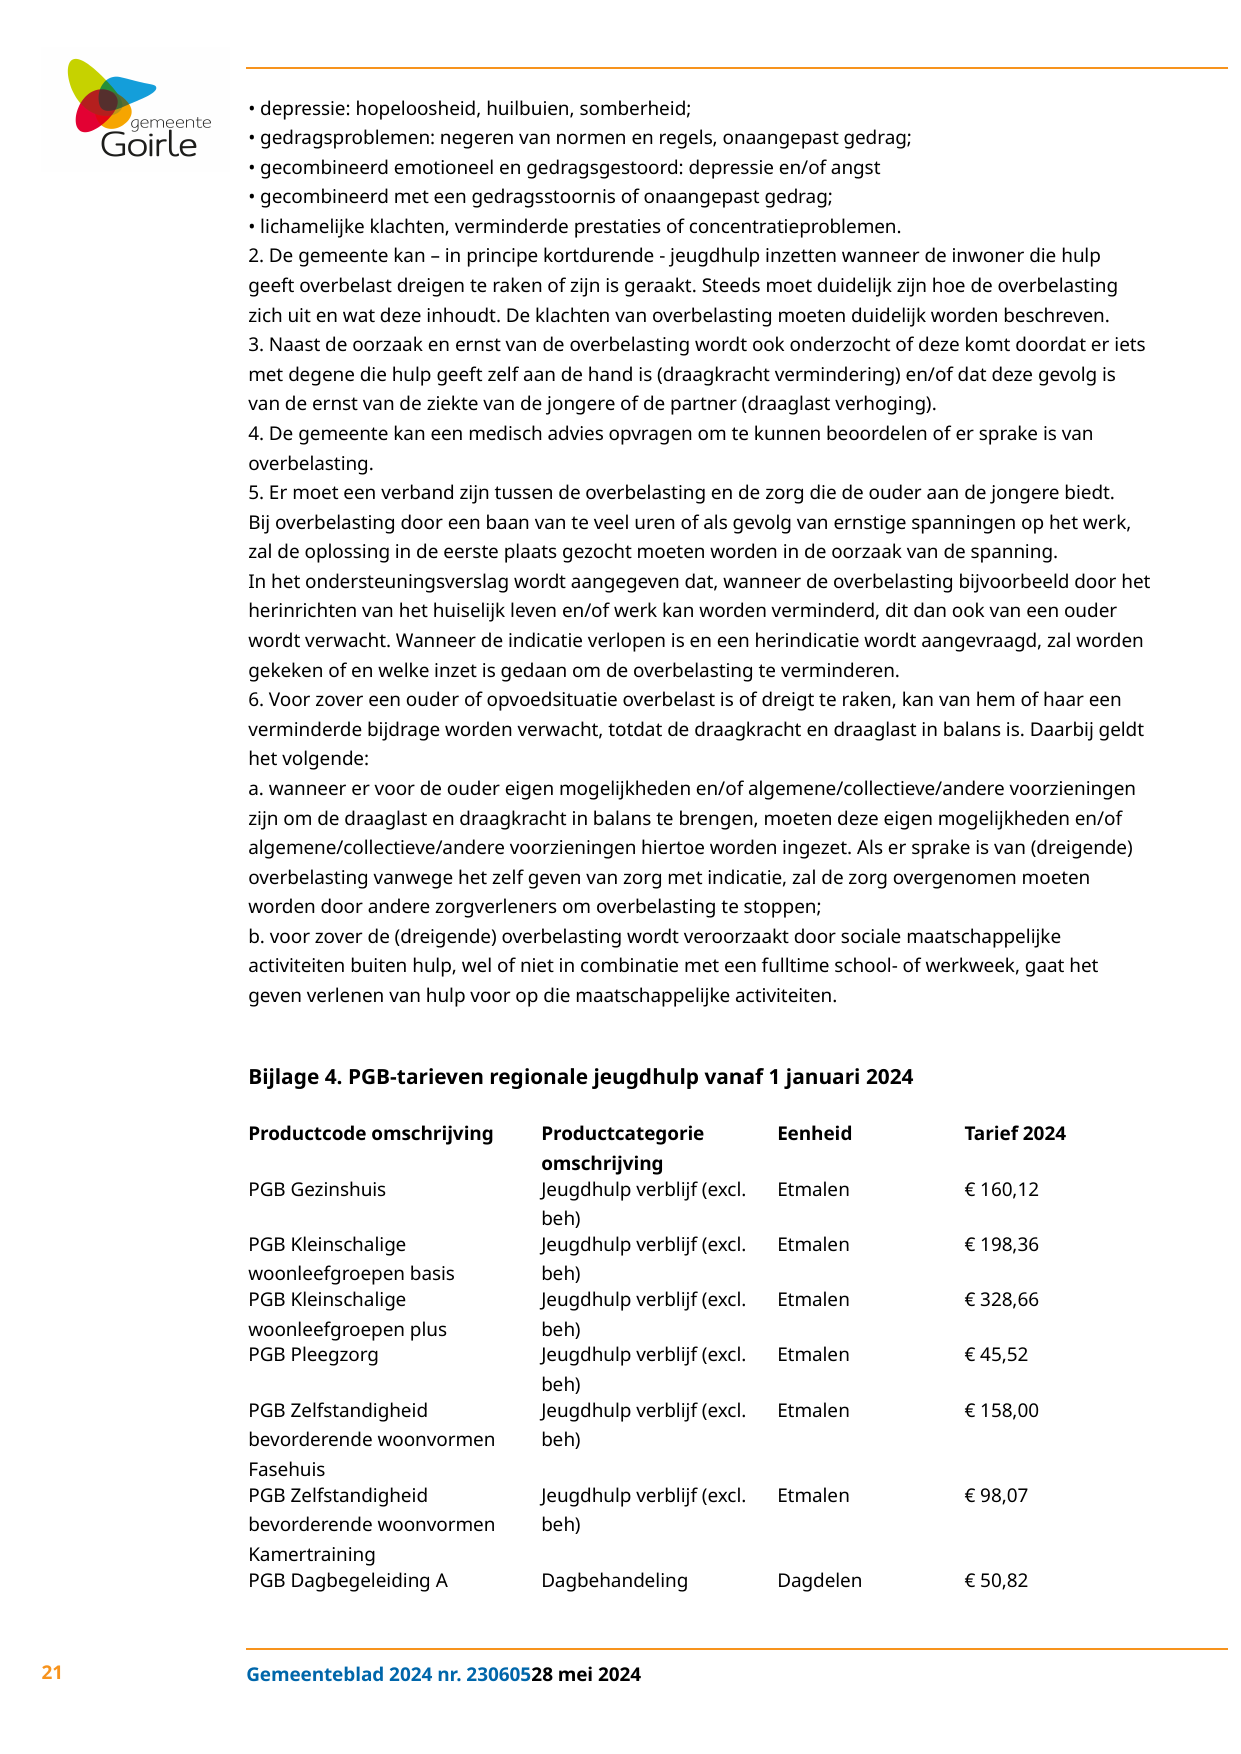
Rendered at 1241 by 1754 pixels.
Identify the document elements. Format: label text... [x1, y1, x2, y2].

text • gecombineerd emotioneel en gedragsgestoord: depressie en/of angst [248, 154, 1152, 180]
table_cell Jeugdhulp verblijf (excl. beh) [541, 1176, 777, 1231]
table_cell PGB Zelfstandigheid bevorderende woonvormen Kamertraining [248, 1482, 541, 1567]
table_cell PGB Pleegzorg [248, 1342, 541, 1397]
table_cell € 328,66 [964, 1286, 1152, 1342]
table_cell PGB Zelfstandigheid bevorderende woonvormen Fasehuis [248, 1397, 541, 1482]
text 5. Er moet een verband zijn tussen de overbelasting en de zorg die de ouder aan de jongere biedt. [248, 479, 1152, 505]
text • gecombineerd met een gedragsstoornis of onaangepast gedrag; [248, 183, 1152, 209]
text In het ondersteuningsverslag wordt aangegeven dat, wanneer de overbelasting bijvoorbeeld door het herinrichten van het huiselijk leven en/of werk kan worden verminderd, dit dan ook van een ouder wordt verwacht. Wanneer de indicatie verlopen is en een herindicatie wordt aangevraagd, zal worden gekeken of en welke inzet is gedaan om de overbelasting te verminderen. [248, 568, 1152, 683]
table_cell Etmalen [777, 1286, 964, 1342]
table_cell € 50,82 [964, 1567, 1152, 1592]
text • depressie: hopeloosheid, huilbuien, somberheid; [248, 95, 1152, 121]
table_cell Jeugdhulp verblijf (excl. beh) [541, 1231, 777, 1286]
table_cell € 98,07 [964, 1482, 1152, 1567]
text b. voor zover de (dreigende) overbelasting wordt veroorzaakt door sociale maatschappelijke activiteiten buiten hulp, wel of niet in combinatie met een fulltime school- of werkweek, gaat het geven verlenen van hulp voor op die maatschappelijke activiteiten. [248, 923, 1152, 1008]
text • lichamelijke klachten, verminderde prestaties of concentratieproblemen. [248, 213, 1152, 239]
table_cell € 45,52 [964, 1342, 1152, 1397]
table_cell Etmalen [777, 1342, 964, 1397]
text a. wanneer er voor de ouder eigen mogelijkheden en/of algemene/collectieve/andere voorzieningen zijn om de draaglast en draagkracht in balans te brengen, moeten deze eigen mogelijkheden en/of algemene/collectieve/andere voorzieningen hiertoe worden ingezet. Als er sprake is van (dreigende) overbelasting vanwege het zelf geven van zorg met indicatie, zal de zorg overgenomen moeten worden door andere zorgverleners om overbelasting te stoppen; [248, 775, 1152, 919]
text • gedragsproblemen: negeren van normen en regels, onaangepast gedrag; [248, 124, 1152, 150]
table_cell Dagdelen [777, 1567, 964, 1592]
table_cell € 160,12 [964, 1176, 1152, 1231]
table_header Productcategorie omschrijving [541, 1120, 777, 1176]
table_cell PGB Kleinschalige woonleefgroepen plus [248, 1286, 541, 1342]
table_cell Jeugdhulp verblijf (excl. beh) [541, 1342, 777, 1397]
picture [41, 47, 231, 172]
table_header Eenheid [777, 1120, 964, 1176]
table_cell Jeugdhulp verblijf (excl. beh) [541, 1482, 777, 1567]
table_header Productcode omschrijving [248, 1120, 541, 1176]
table_cell € 198,36 [964, 1231, 1152, 1286]
text 3. Naast de oorzaak en ernst van de overbelasting wordt ook onderzocht of deze komt doordat er iets met degene die hulp geeft zelf aan de hand is (draagkracht vermindering) en/of dat deze gevolg is van de ernst van de ziekte van de jongere of de partner (draaglast verhoging). [248, 331, 1152, 416]
table_cell PGB Gezinshuis [248, 1176, 541, 1231]
table_cell Jeugdhulp verblijf (excl. beh) [541, 1397, 777, 1482]
table_cell Etmalen [777, 1397, 964, 1482]
table_cell Jeugdhulp verblijf (excl. beh) [541, 1286, 777, 1342]
table_cell PGB Dagbegeleiding A [248, 1567, 541, 1592]
text Bijlage 4. PGB-tarieven regionale jeugdhulp vanaf 1 januari 2024 [248, 1062, 1152, 1091]
text Bij overbelasting door een baan van te veel uren of als gevolg van ernstige spanningen op het werk, zal de oplossing in de eerste plaats gezocht moeten worden in de oorzaak van de spanning. [248, 509, 1152, 564]
table_cell Dagbehandeling [541, 1567, 777, 1592]
text 2. De gemeente kan – in principe kortdurende - jeugdhulp inzetten wanneer de inwoner die hulp geeft overbelast dreigen te raken of zijn is geraakt. Steeds moet duidelijk zijn hoe de overbelasting zich uit en wat deze inhoudt. De klachten van overbelasting moeten duidelijk worden beschreven. [248, 243, 1152, 328]
table_cell Etmalen [777, 1482, 964, 1567]
table_cell € 158,00 [964, 1397, 1152, 1482]
table_cell Etmalen [777, 1231, 964, 1286]
table_header Tarief 2024 [964, 1120, 1152, 1176]
table_cell PGB Kleinschalige woonleefgroepen basis [248, 1231, 541, 1286]
text 4. De gemeente kan een medisch advies opvragen om te kunnen beoordelen of er sprake is van overbelasting. [248, 420, 1152, 476]
table_cell Etmalen [777, 1176, 964, 1231]
text 6. Voor zover een ouder of opvoedsituatie overbelast is of dreigt te raken, kan van hem of haar een verminderde bijdrage worden verwacht, totdat de draagkracht en draaglast in balans is. Daarbij geldt het volgende: [248, 686, 1152, 771]
